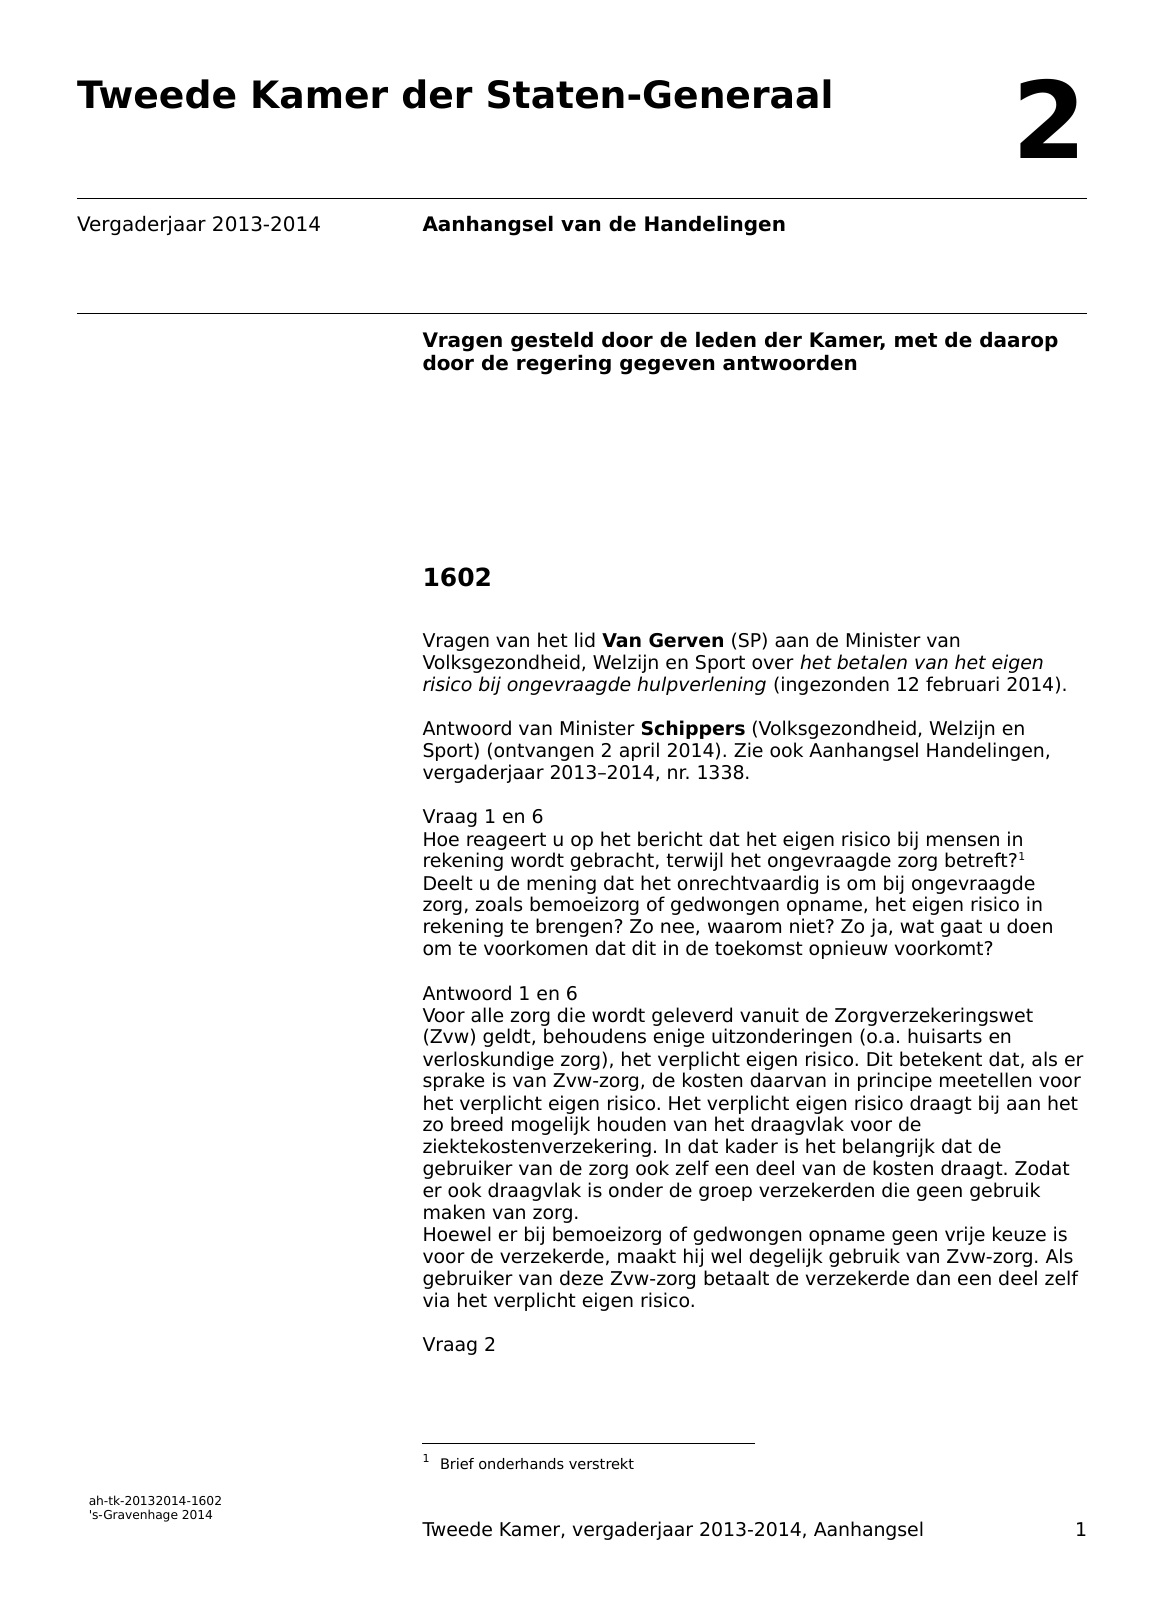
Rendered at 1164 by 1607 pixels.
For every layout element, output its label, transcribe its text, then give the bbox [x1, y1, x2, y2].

text Vraag 1 en 6 [422, 806, 1087, 828]
text Vraag 2 [422, 1334, 1087, 1356]
table_cell [77, 314, 422, 375]
text Voor alle zorg die wordt geleverd vanuit de Zorgverzekeringswet (Zvw) geldt, behoudens enige uitzonderingen (o.a. huisarts en verloskundige zorg), het verplicht eigen risico. Dit betekent dat, als er sprake is van Zvw-zorg, de kosten daarvan in principe meetellen voor het verplicht eigen risico. Het verplicht eigen risico draagt bij aan het zo breed mogelijk houden van het draagvlak voor de ziektekostenverzekering. In dat kader is het belangrijk dat de gebruiker van de zorg ook zelf een deel van de kosten draagt. Zodat er ook draagvlak is onder de groep verzekerden die geen gebruik maken van zorg. [422, 1004, 1087, 1224]
text 's-Gravenhage 2014 [88, 1508, 323, 1522]
table_cell Vergaderjaar 2013-2014 [77, 199, 422, 313]
text ah-tk-20132014-1602 [88, 1494, 323, 1508]
text Hoewel er bij bemoeizorg of gedwongen opname geen vrije keuze is voor de verzekerde, maakt hij wel degelijk gebruik van Zvw-zorg. Als gebruiker van deze Zvw-zorg betaalt de verzekerde dan een deel zelf via het verplicht eigen risico. [422, 1224, 1087, 1312]
text Hoe reageert u op het bericht dat het eigen risico bij mensen in rekening wordt gebracht, terwijl het ongevraagde zorg betreft? [422, 828, 1087, 872]
text Deelt u de mening dat het onrechtvaardig is om bij ongevraagde zorg, zoals bemoeizorg of gedwongen opname, het eigen risico in rekening te brengen? Zo nee, waarom niet? Zo ja, wat gaat u doen om te voorkomen dat dit in de toekomst opnieuw voorkomt? [422, 872, 1087, 960]
table_cell Vragen gesteld door de leden der Kamer, met de daarop door de regering gegeven antwoorden [422, 314, 1087, 375]
table_header 2 [886, 59, 1087, 198]
table_header Tweede Kamer der Staten-Generaal [77, 59, 886, 198]
text Antwoord van Minister Schippers (Volksgezondheid, Welzijn en Sport) (ontvangen 2 april 2014). Zie ook Aanhangsel Handelingen, vergaderjaar 2013–2014, nr. 1338. [422, 718, 1087, 784]
text Brief onderhands verstrekt [422, 1452, 1087, 1474]
text Antwoord 1 en 6 [422, 982, 1087, 1004]
table_cell Aanhangsel van de Handelingen [422, 199, 1087, 313]
text 1602 [422, 563, 1087, 592]
text Vragen van het lid Van Gerven (SP) aan de Minister van Volksgezondheid, Welzijn en Sport over het betalen van het eigen risico bij ongevraagde hulpverlening (ingezonden 12 februari 2014). [422, 630, 1087, 696]
